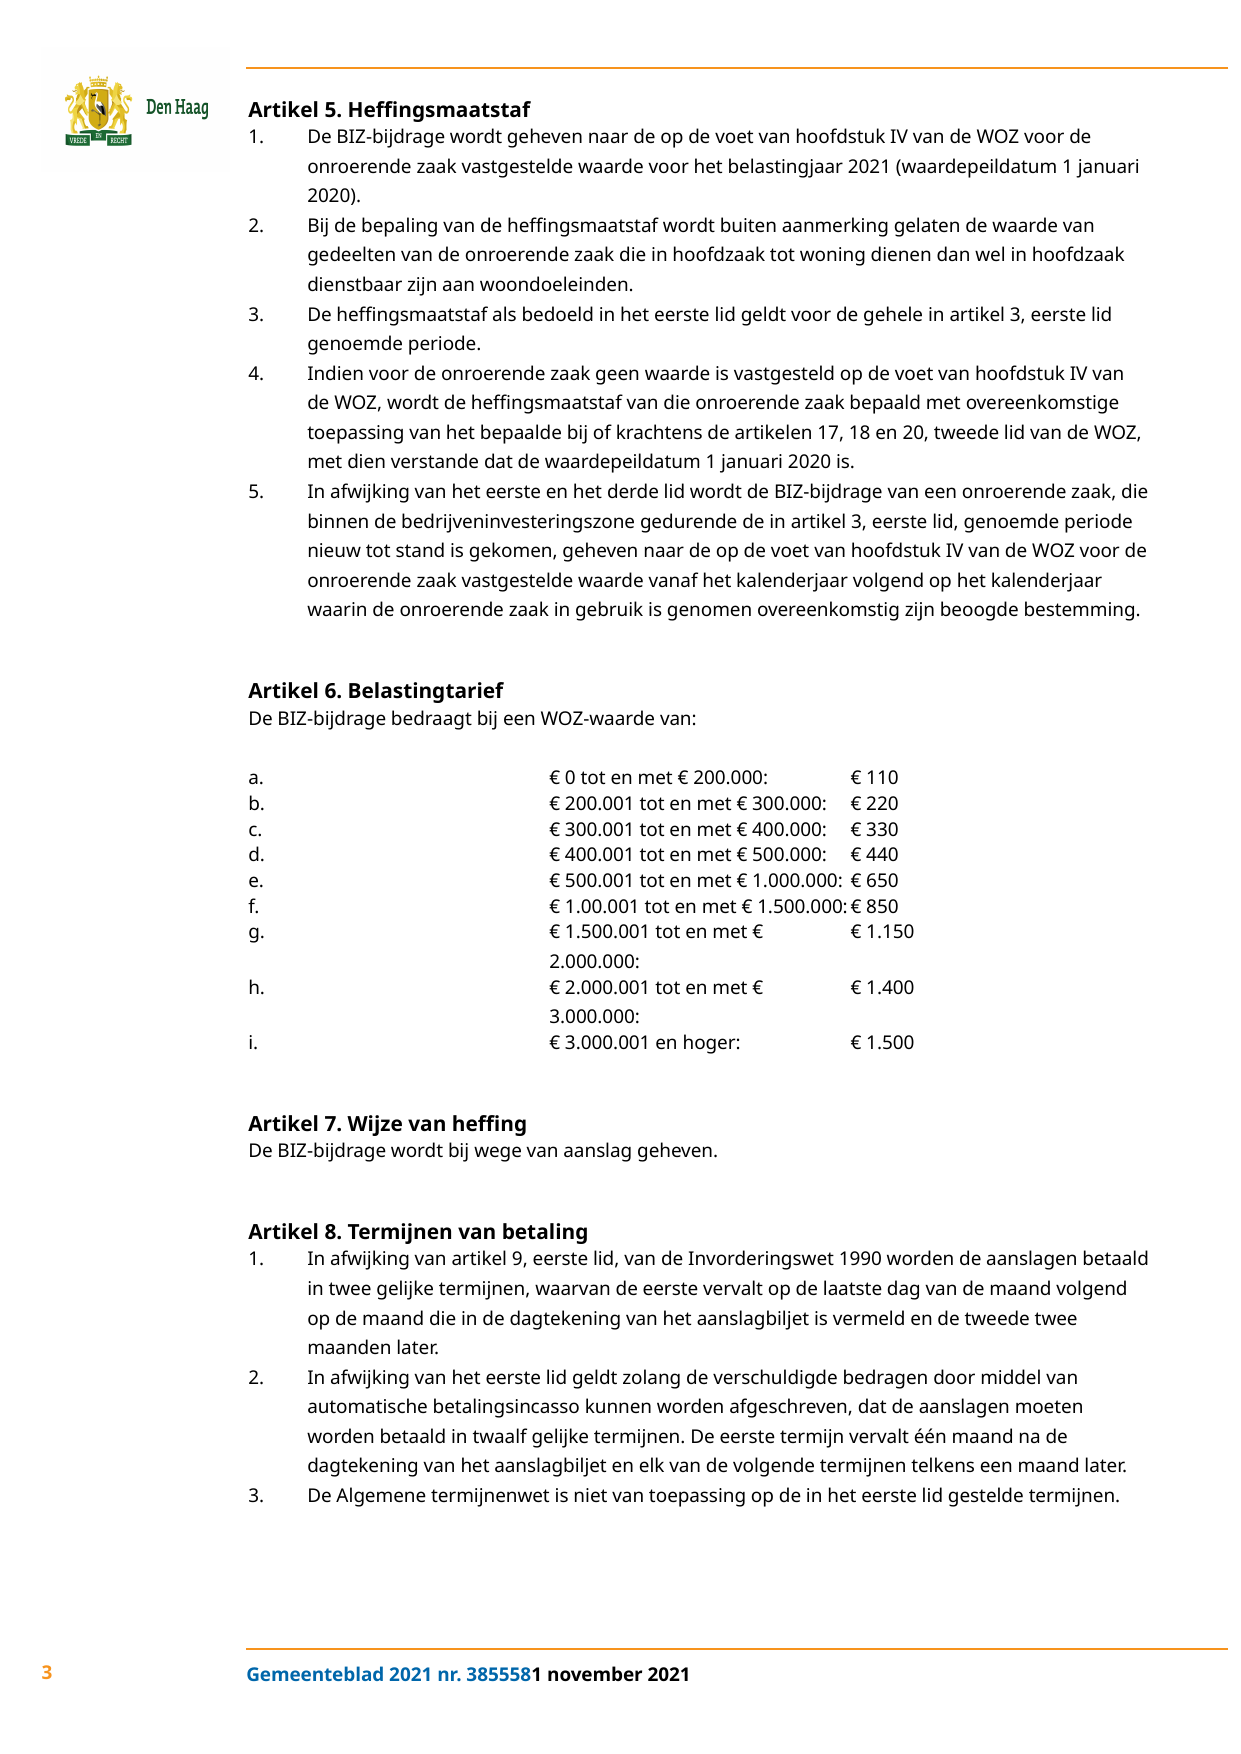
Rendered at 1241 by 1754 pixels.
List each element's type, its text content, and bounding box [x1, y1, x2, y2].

list Bij de bepaling van de heffingsmaatstaf wordt buiten aanmerking gelaten de waarde van gedeelten van de onroerende zaak die in hoofdzaak tot woning dienen dan wel in hoofdzaak dienstbaar zijn aan woondoeleinden. [248, 212, 1152, 297]
table_cell c. [248, 816, 549, 841]
table_header € 0 tot en met € 200.000: [549, 764, 850, 790]
table_cell € 330 [850, 816, 1152, 841]
table_cell b. [248, 790, 549, 816]
list In afwijking van het eerste lid geldt zolang de verschuldigde bedragen door middel van automatische betalingsincasso kunnen worden afgeschreven, dat de aanslagen moeten worden betaald in twaalf gelijke termijnen. De eerste termijn vervalt één maand na de dagtekening van het aanslagbiljet en elk van de volgende termijnen telkens een maand later. [248, 1364, 1152, 1478]
table_cell € 220 [850, 790, 1152, 816]
table_cell h. [248, 974, 549, 1029]
table_cell i. [248, 1029, 549, 1055]
table_cell e. [248, 867, 549, 893]
list De heffingsmaatstaf als bedoeld in het eerste lid geldt voor de gehele in artikel 3, eerste lid genoemde periode. [248, 301, 1152, 356]
table_cell € 1.00.001 tot en met € 1.500.000: [549, 893, 850, 919]
list De BIZ-bijdrage wordt geheven naar de op de voet van hoofdstuk IV van de WOZ voor de onroerende zaak vastgestelde waarde voor het belastingjaar 2021 (waardepeildatum 1 januari 2020). [248, 123, 1152, 208]
picture [41, 47, 231, 172]
table_cell € 1.400 [850, 974, 1152, 1029]
table_cell € 650 [850, 867, 1152, 893]
list De Algemene termijnenwet is niet van toepassing op de in het eerste lid gestelde termijnen. [248, 1482, 1152, 1508]
text Artikel 6. Belastingtarief [248, 677, 1152, 705]
text Artikel 8. Termijnen van betaling [248, 1217, 1152, 1246]
table_cell € 200.001 tot en met € 300.000: [549, 790, 850, 816]
table_cell € 500.001 tot en met € 1.000.000: [549, 867, 850, 893]
table_cell f. [248, 893, 549, 919]
table_header € 110 [850, 764, 1152, 790]
text Artikel 5. Heffingsmaatstaf [248, 95, 1152, 123]
table_cell € 1.150 [850, 919, 1152, 974]
text De BIZ-bijdrage bedraagt bij een WOZ-waarde van: [248, 705, 1152, 731]
table_header a. [248, 764, 549, 790]
table_cell € 3.000.001 en hoger: [549, 1029, 850, 1055]
table_cell € 300.001 tot en met € 400.000: [549, 816, 850, 841]
text Artikel 7. Wijze van heffing [248, 1109, 1152, 1137]
table_cell € 1.500 [850, 1029, 1152, 1055]
table_cell € 1.500.001 tot en met € 2.000.000: [549, 919, 850, 974]
table_cell € 2.000.001 tot en met € 3.000.000: [549, 974, 850, 1029]
list In afwijking van het eerste en het derde lid wordt de BIZ-bijdrage van een onroerende zaak, die binnen de bedrijveninvesteringszone gedurende de in artikel 3, eerste lid, genoemde periode nieuw tot stand is gekomen, geheven naar de op de voet van hoofdstuk IV van de WOZ voor de onroerende zaak vastgestelde waarde vanaf het kalenderjaar volgend op het kalenderjaar waarin de onroerende zaak in gebruik is genomen overeenkomstig zijn beoogde bestemming. [248, 478, 1152, 622]
table_cell € 440 [850, 841, 1152, 867]
table_cell g. [248, 919, 549, 974]
table_cell € 400.001 tot en met € 500.000: [549, 841, 850, 867]
text De BIZ-bijdrage wordt bij wege van aanslag geheven. [248, 1137, 1152, 1163]
table_cell € 850 [850, 893, 1152, 919]
list In afwijking van artikel 9, eerste lid, van de Invorderingswet 1990 worden de aanslagen betaald in twee gelijke termijnen, waarvan de eerste vervalt op de laatste dag van de maand volgend op de maand die in de dagtekening van het aanslagbiljet is vermeld en de tweede twee maanden later. [248, 1246, 1152, 1360]
table_cell d. [248, 841, 549, 867]
list Indien voor de onroerende zaak geen waarde is vastgesteld op de voet van hoofdstuk IV van de WOZ, wordt de heffingsmaatstaf van die onroerende zaak bepaald met overeenkomstige toepassing van het bepaalde bij of krachtens de artikelen 17, 18 en 20, tweede lid van de WOZ, met dien verstande dat de waardepeildatum 1 januari 2020 is. [248, 360, 1152, 474]
